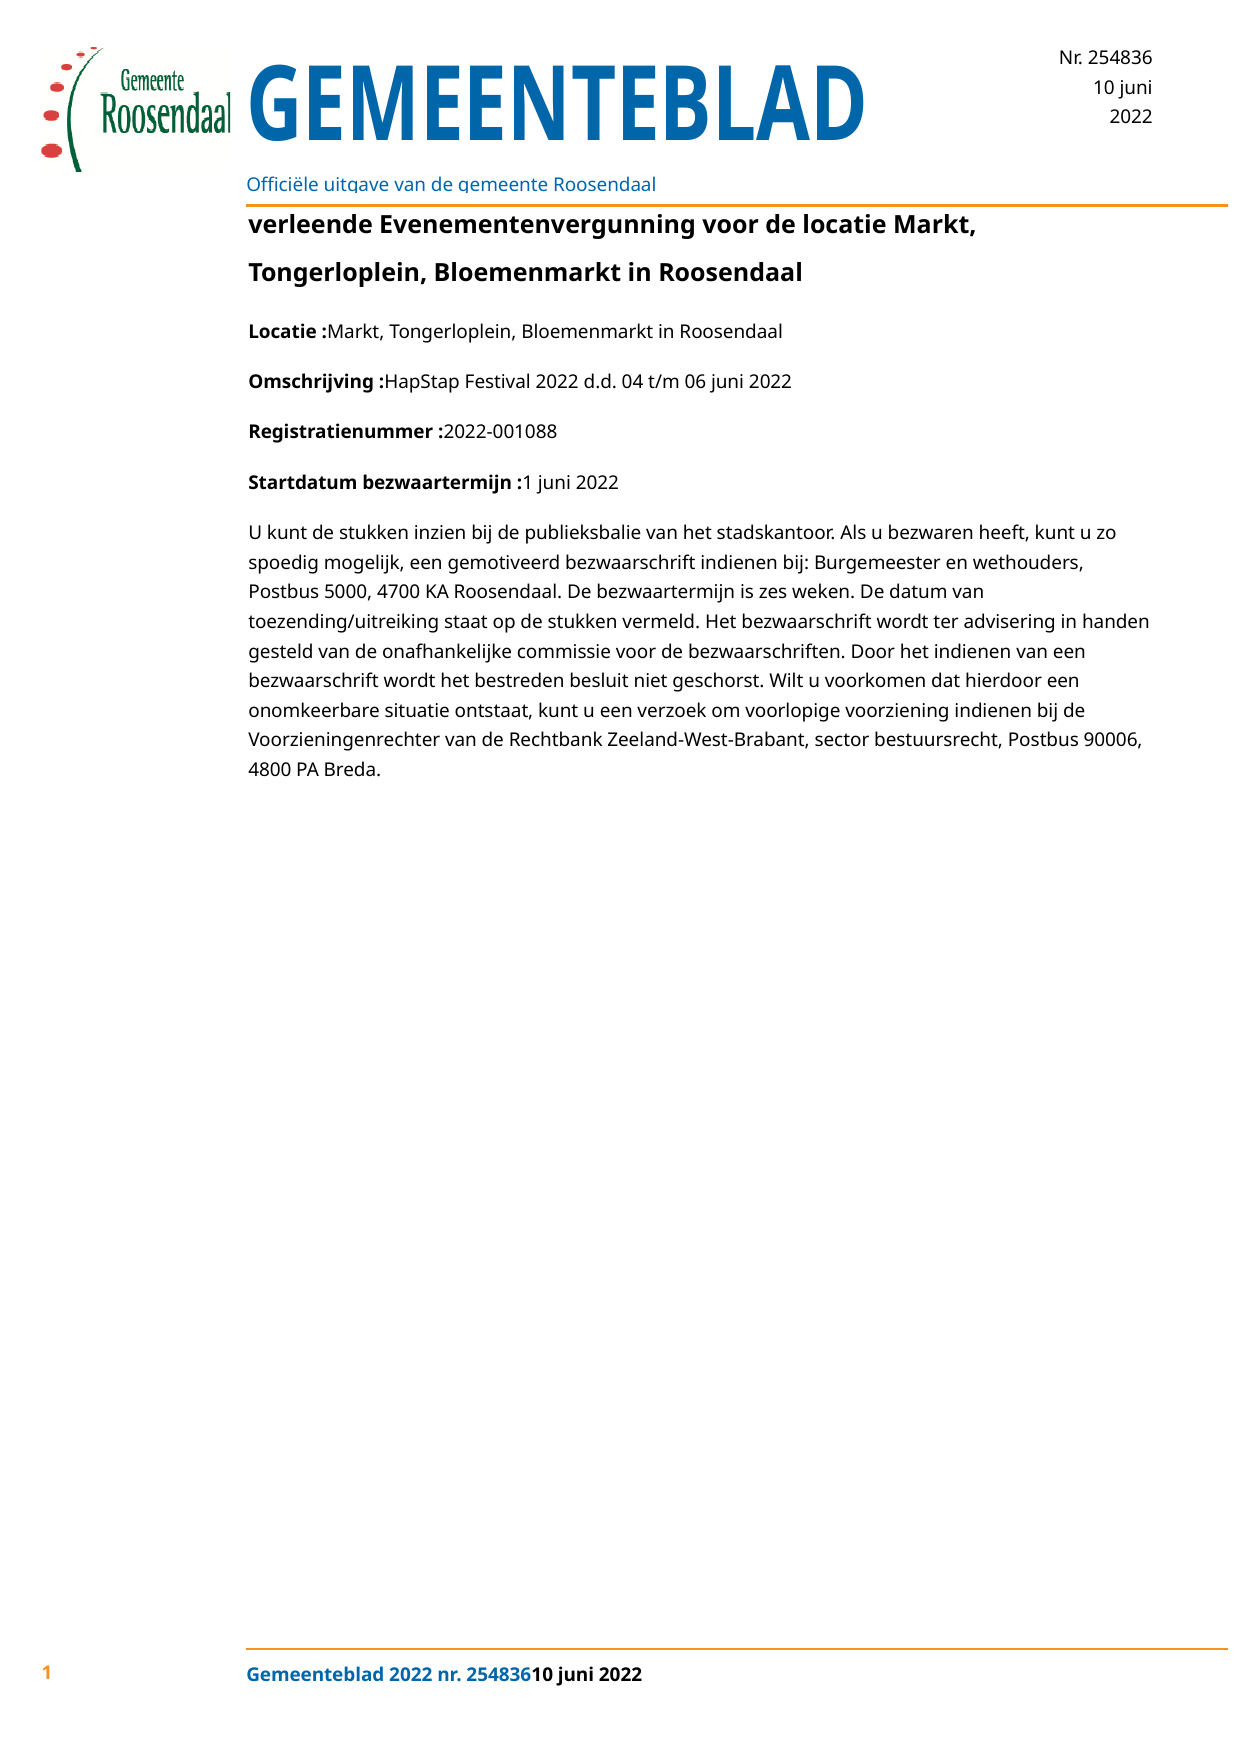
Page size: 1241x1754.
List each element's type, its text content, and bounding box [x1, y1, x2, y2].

text verleende Evenementenvergunning voor de locatie Markt, Tongerloplein, Bloemenmarkt in Roosendaal [248, 207, 1152, 288]
text Registratienummer :2022-001088 [248, 419, 1152, 444]
picture [41, 47, 231, 172]
text Locatie :Markt, Tongerloplein, Bloemenmarkt in Roosendaal [248, 318, 1152, 344]
text Omschrijving :HapStap Festival 2022 d.d. 04 t/m 06 juni 2022 [248, 368, 1152, 394]
text Startdatum bezwaartermijn :1 juni 2022 [248, 469, 1152, 495]
text U kunt de stukken inzien bij de publieksbalie van het stadskantoor. Als u bezwaren heeft, kunt u zo spoedig mogelijk, een gemotiveerd bezwaarschrift indienen bij: Burgemeester en wethouders, Postbus 5000, 4700 KA Roosendaal. De bezwaartermijn is zes weken. De datum van toezending/uitreiking staat op de stukken vermeld. Het bezwaarschrift wordt ter advisering in handen gesteld van de onafhankelijke commissie voor de bezwaarschriften. Door het indienen van een bezwaarschrift wordt het bestreden besluit niet geschorst. Wilt u voorkomen dat hierdoor een onomkeerbare situatie ontstaat, kunt u een verzoek om voorlopige voorziening indienen bij de Voorzieningenrechter van de Rechtbank Zeeland-West-Brabant, sector bestuursrecht, Postbus 90006, 4800 PA Breda. [248, 519, 1152, 782]
